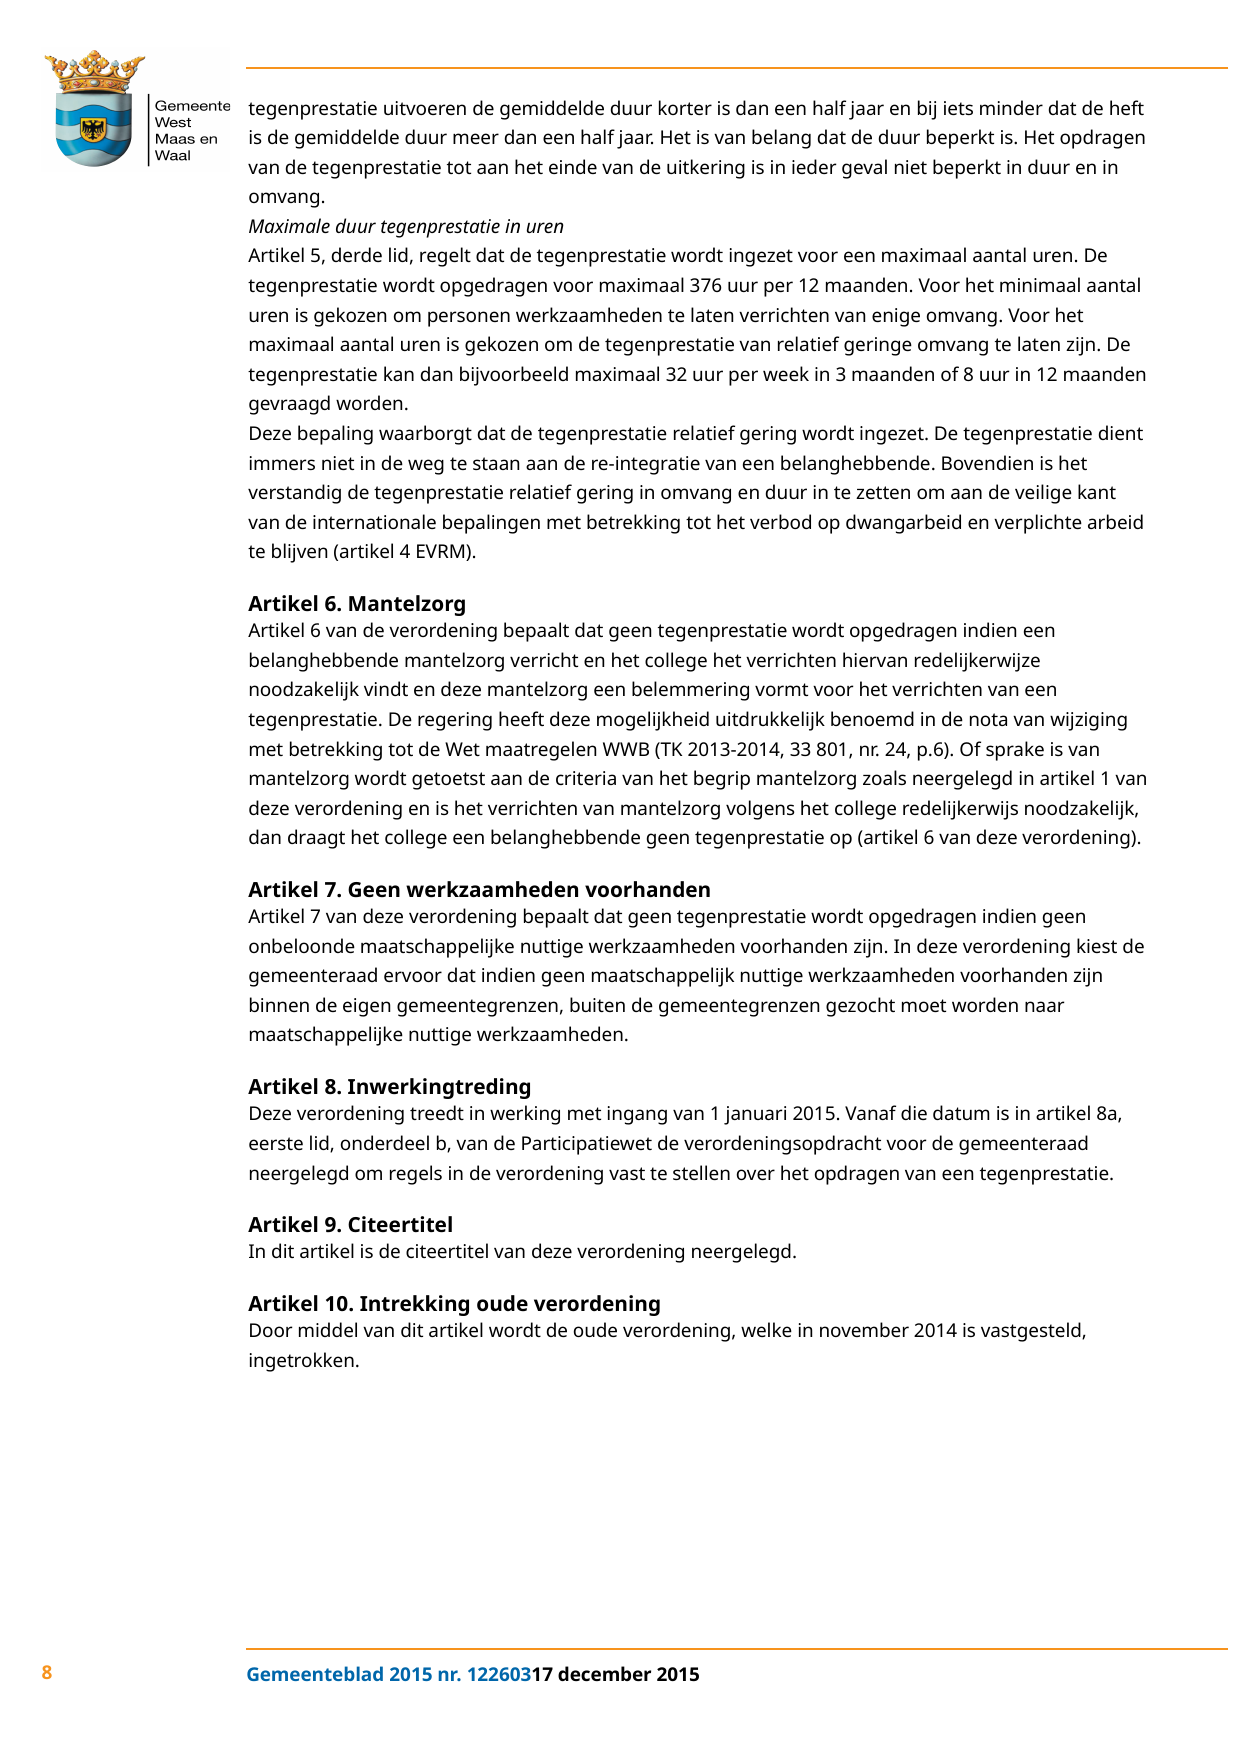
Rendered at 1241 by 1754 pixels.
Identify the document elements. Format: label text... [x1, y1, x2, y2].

text Maximale duur tegenprestatie in uren [248, 213, 1152, 239]
text Artikel 6 van de verordening bepaalt dat geen tegenprestatie wordt opgedragen indien een belanghebbende mantelzorg verricht en het college het verrichten hiervan redelijkerwijze noodzakelijk vindt en deze mantelzorg een belemmering vormt voor het verrichten van een tegenprestatie. De regering heeft deze mogelijkheid uitdrukkelijk benoemd in de nota van wijziging met betrekking tot de Wet maatregelen WWB (TK 2013-2014, 33 801, nr. 24, p.6). Of sprake is van mantelzorg wordt getoetst aan de criteria van het begrip mantelzorg zoals neergelegd in artikel 1 van deze verordening en is het verrichten van mantelzorg volgens het college redelijkerwijs noodzakelijk, dan draagt het college een belanghebbende geen tegenprestatie op (artikel 6 van deze verordening). [248, 617, 1152, 850]
text Artikel 7. Geen werkzaamheden voorhanden [248, 875, 1152, 903]
text Door middel van dit artikel wordt de oude verordening, welke in november 2014 is vastgesteld, ingetrokken. [248, 1317, 1152, 1373]
text tegenprestatie uitvoeren de gemiddelde duur korter is dan een half jaar en bij iets minder dat de heft is de gemiddelde duur meer dan een half jaar. Het is van belang dat de duur beperkt is. Het opdragen van de tegenprestatie tot aan het einde van de uitkering is in ieder geval niet beperkt in duur en in omvang. [248, 95, 1152, 209]
text Artikel 5, derde lid, regelt dat de tegenprestatie wordt ingezet voor een maximaal aantal uren. De tegenprestatie wordt opgedragen voor maximaal 376 uur per 12 maanden. Voor het minimaal aantal uren is gekozen om personen werkzaamheden te laten verrichten van enige omvang. Voor het maximaal aantal uren is gekozen om de tegenprestatie van relatief geringe omvang te laten zijn. De tegenprestatie kan dan bijvoorbeeld maximaal 32 uur per week in 3 maanden of 8 uur in 12 maanden gevraagd worden. [248, 243, 1152, 416]
text Artikel 9. Citeertitel [248, 1210, 1152, 1238]
picture [41, 47, 231, 172]
text Artikel 8. Inwerkingtreding [248, 1072, 1152, 1101]
text Artikel 10. Intrekking oude verordening [248, 1289, 1152, 1317]
text Deze bepaling waarborgt dat de tegenprestatie relatief gering wordt ingezet. De tegenprestatie dient immers niet in de weg te staan aan de re-integratie van een belanghebbende. Bovendien is het verstandig de tegenprestatie relatief gering in omvang en duur in te zetten om aan de veilige kant van de internationale bepalingen met betrekking tot het verbod op dwangarbeid en verplichte arbeid te blijven (artikel 4 EVRM). [248, 420, 1152, 564]
text Artikel 7 van deze verordening bepaalt dat geen tegenprestatie wordt opgedragen indien geen onbeloonde maatschappelijke nuttige werkzaamheden voorhanden zijn. In deze verordening kiest de gemeenteraad ervoor dat indien geen maatschappelijk nuttige werkzaamheden voorhanden zijn binnen de eigen gemeentegrenzen, buiten de gemeentegrenzen gezocht moet worden naar maatschappelijke nuttige werkzaamheden. [248, 903, 1152, 1047]
text Deze verordening treedt in werking met ingang van 1 januari 2015. Vanaf die datum is in artikel 8a, eerste lid, onderdeel b, van de Participatiewet de verordeningsopdracht voor de gemeenteraad neergelegd om regels in de verordening vast te stellen over het opdragen van een tegenprestatie. [248, 1101, 1152, 1185]
text In dit artikel is de citeertitel van deze verordening neergelegd. [248, 1238, 1152, 1264]
text Artikel 6. Mantelzorg [248, 589, 1152, 617]
